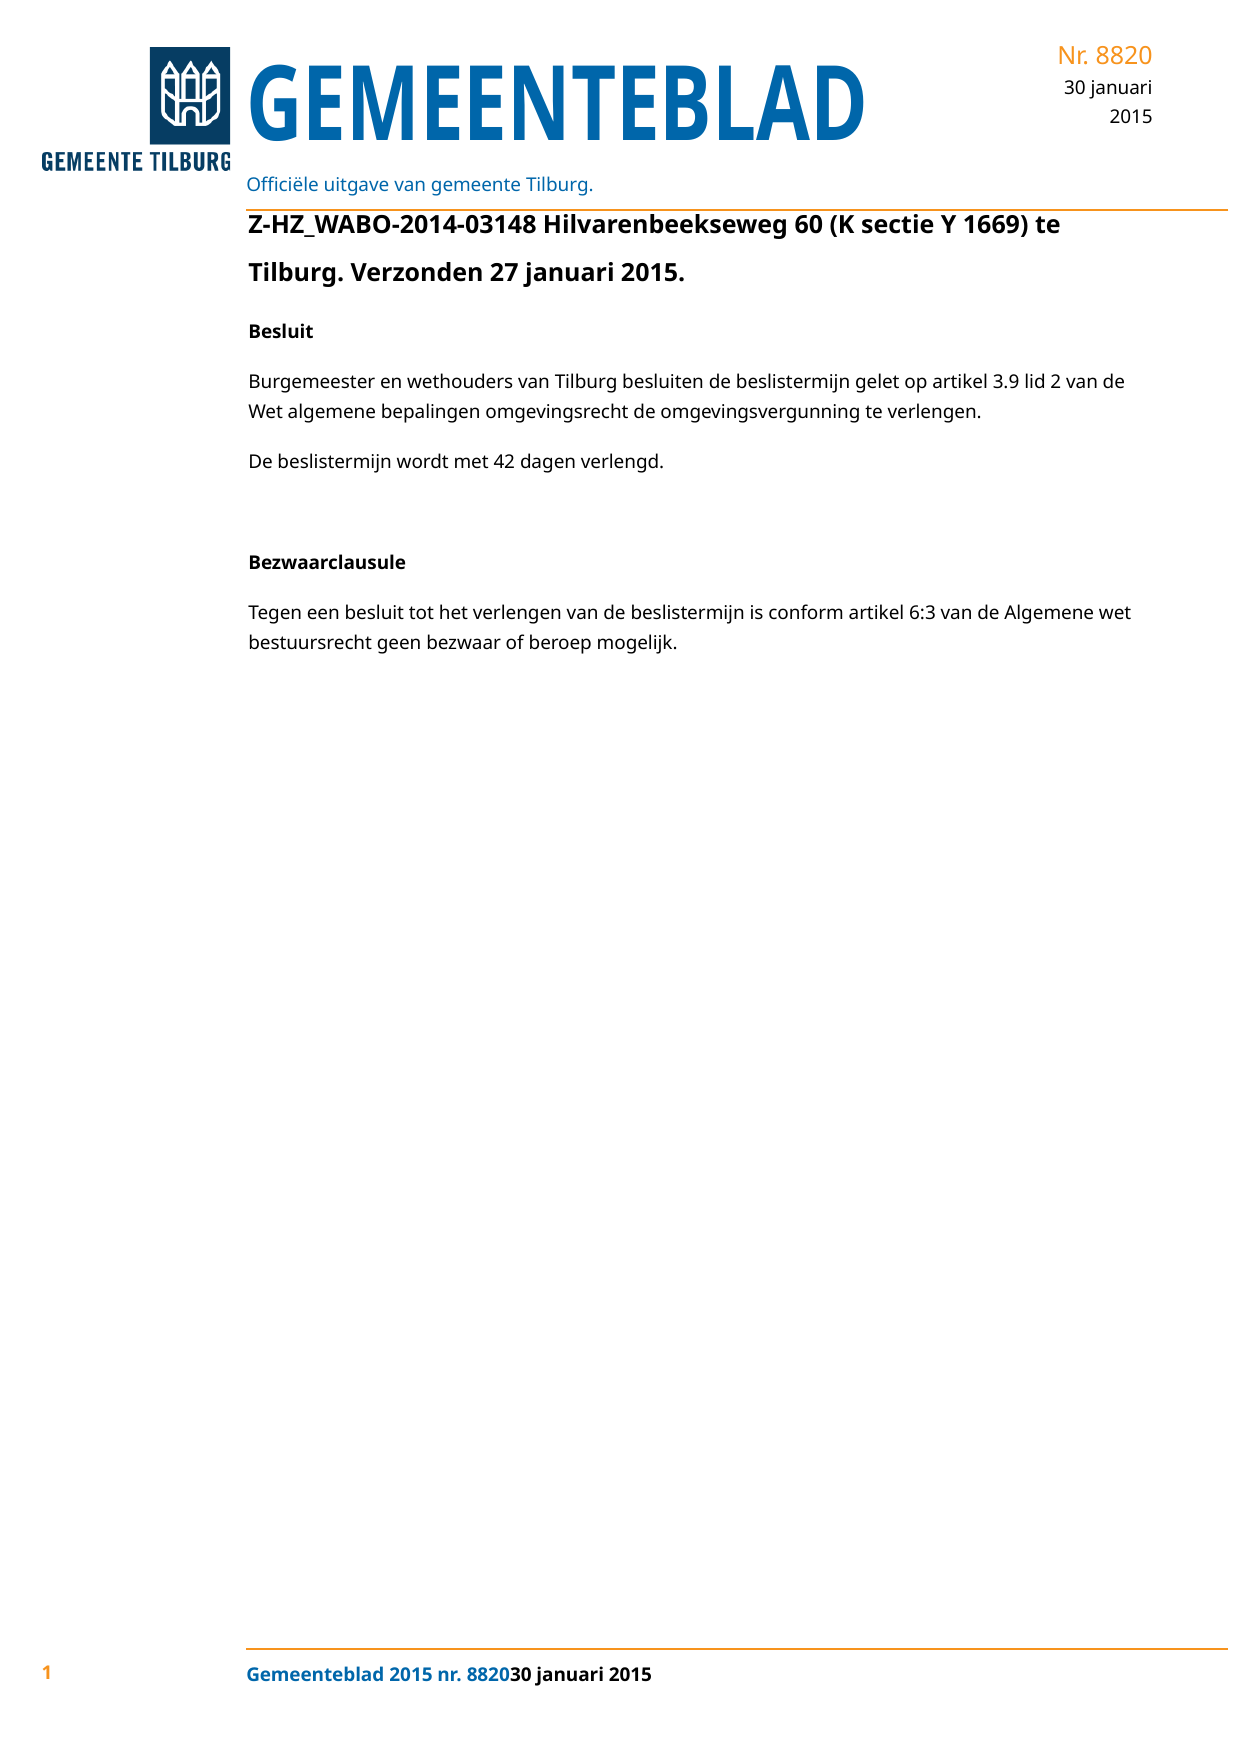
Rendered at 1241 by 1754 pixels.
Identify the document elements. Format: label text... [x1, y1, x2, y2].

text Z-HZ_WABO-2014-03148 Hilvarenbeekseweg 60 (K sectie Y 1669) te Tilburg. Verzonden 27 januari 2015. [248, 211, 1152, 288]
text Besluit [248, 318, 1152, 344]
picture [41, 47, 231, 172]
text Tegen een besluit tot het verlengen van de beslistermijn is conform artikel 6:3 van de Algemene wet bestuursrecht geen bezwaar of beroep mogelijk. [248, 599, 1152, 655]
text Burgemeester en wethouders van Tilburg besluiten de beslistermijn gelet op artikel 3.9 lid 2 van de Wet algemene bepalingen omgevingsrecht de omgevingsvergunning te verlengen. [248, 368, 1152, 424]
text Bezwaarclausule [248, 549, 1152, 575]
text De beslistermijn wordt met 42 dagen verlengd. [248, 448, 1152, 474]
